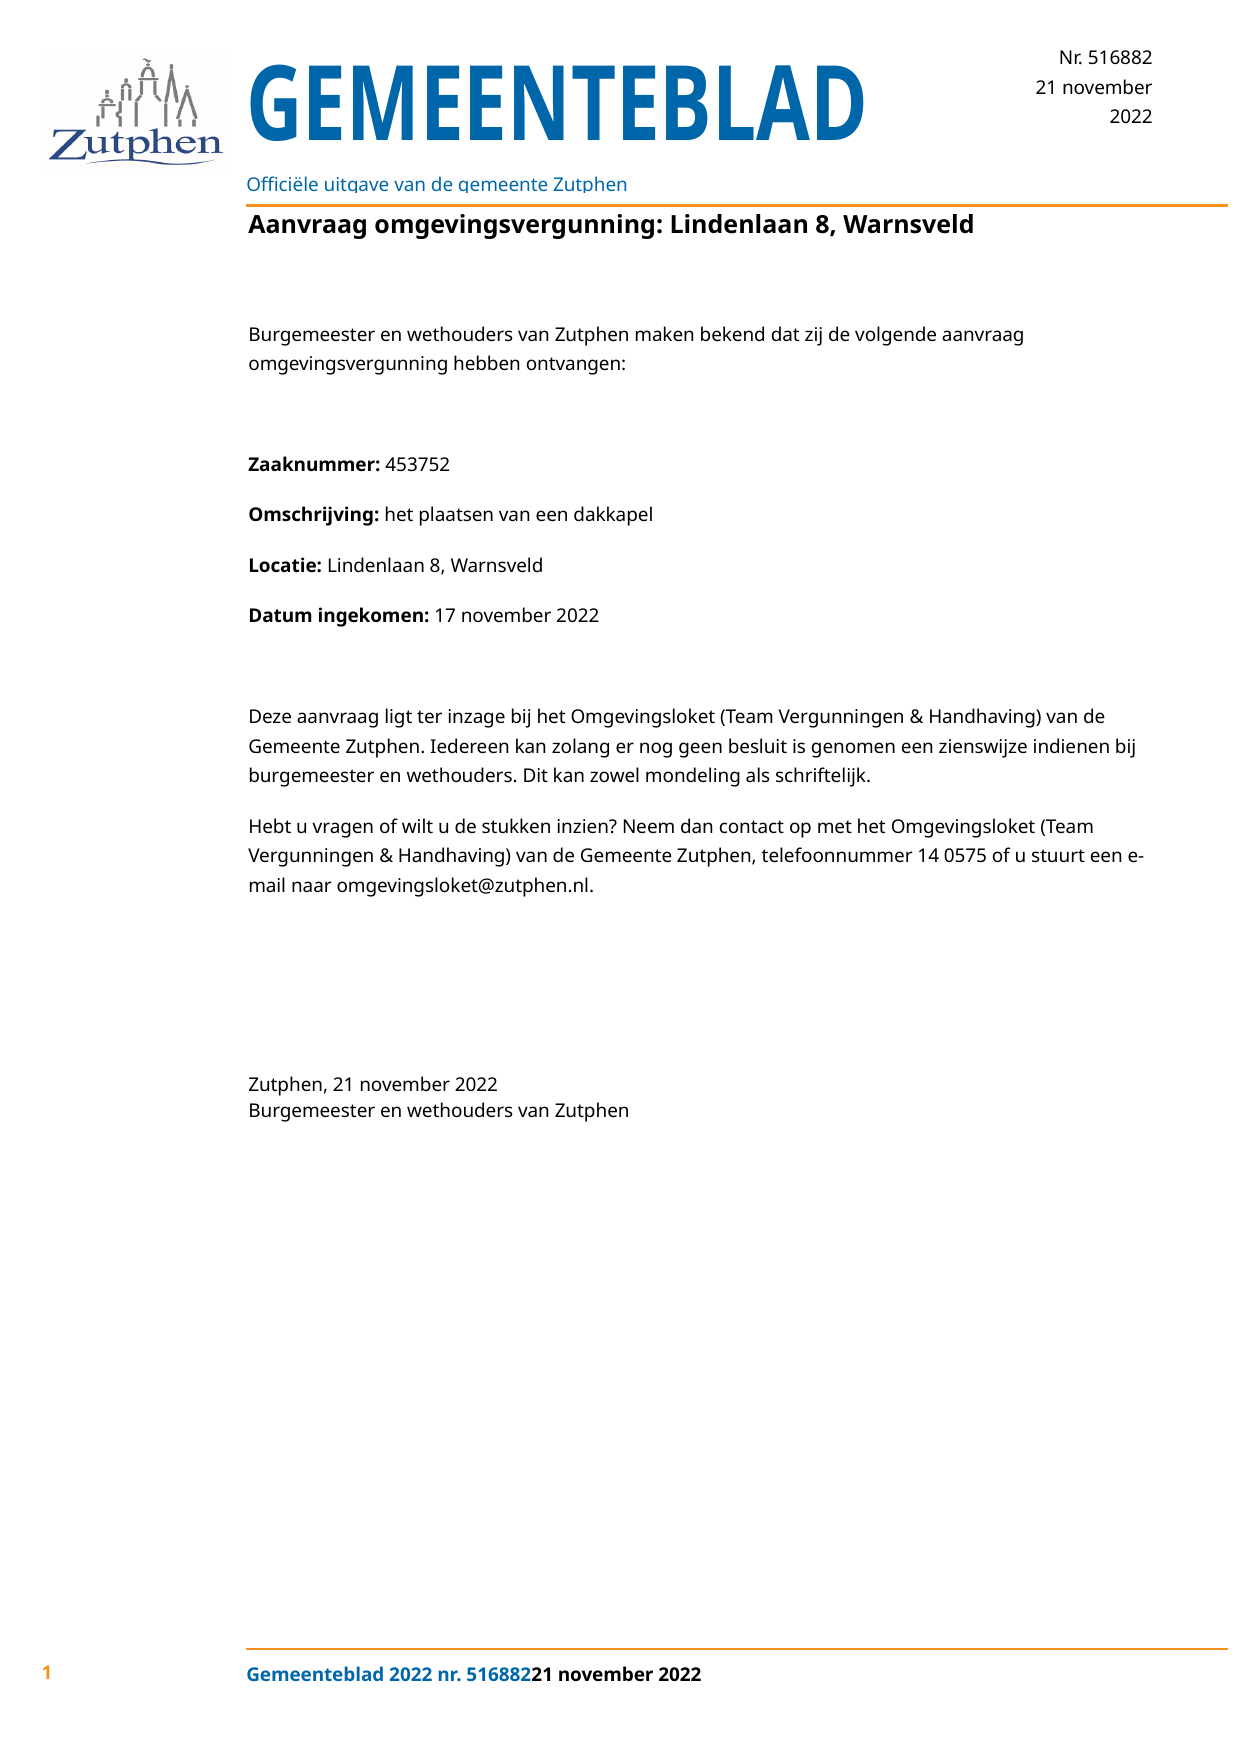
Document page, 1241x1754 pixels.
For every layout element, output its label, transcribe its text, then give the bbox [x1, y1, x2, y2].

text Locatie: Lindenlaan 8, Warnsveld [248, 552, 1152, 578]
text Datum ingekomen: 17 november 2022 [248, 602, 1152, 628]
text Aanvraag omgevingsvergunning: Lindenlaan 8, Warnsveld [248, 207, 1152, 241]
picture [41, 47, 231, 172]
text Zutphen, 21 november 2022 [248, 1071, 1152, 1097]
text Zaaknummer: 453752 [248, 451, 1152, 477]
text Burgemeester en wethouders van Zutphen [248, 1097, 1152, 1122]
text Deze aanvraag ligt ter inzage bij het Omgevingsloket (Team Vergunningen & Handhaving) van de Gemeente Zutphen. Iedereen kan zolang er nog geen besluit is genomen een zienswijze indienen bij burgemeester en wethouders. Dit kan zowel mondeling als schriftelijk. [248, 703, 1152, 788]
text Hebt u vragen of wilt u de stukken inzien? Neem dan contact op met het Omgevingsloket (Team Vergunningen & Handhaving) van de Gemeente Zutphen, telefoonnummer 14 0575 of u stuurt een e-mail naar omgevingsloket@zutphen.nl. [248, 813, 1152, 898]
text Burgemeester en wethouders van Zutphen maken bekend dat zij de volgende aanvraag omgevingsvergunning hebben ontvangen: [248, 321, 1152, 376]
text Omschrijving: het plaatsen van een dakkapel [248, 502, 1152, 527]
